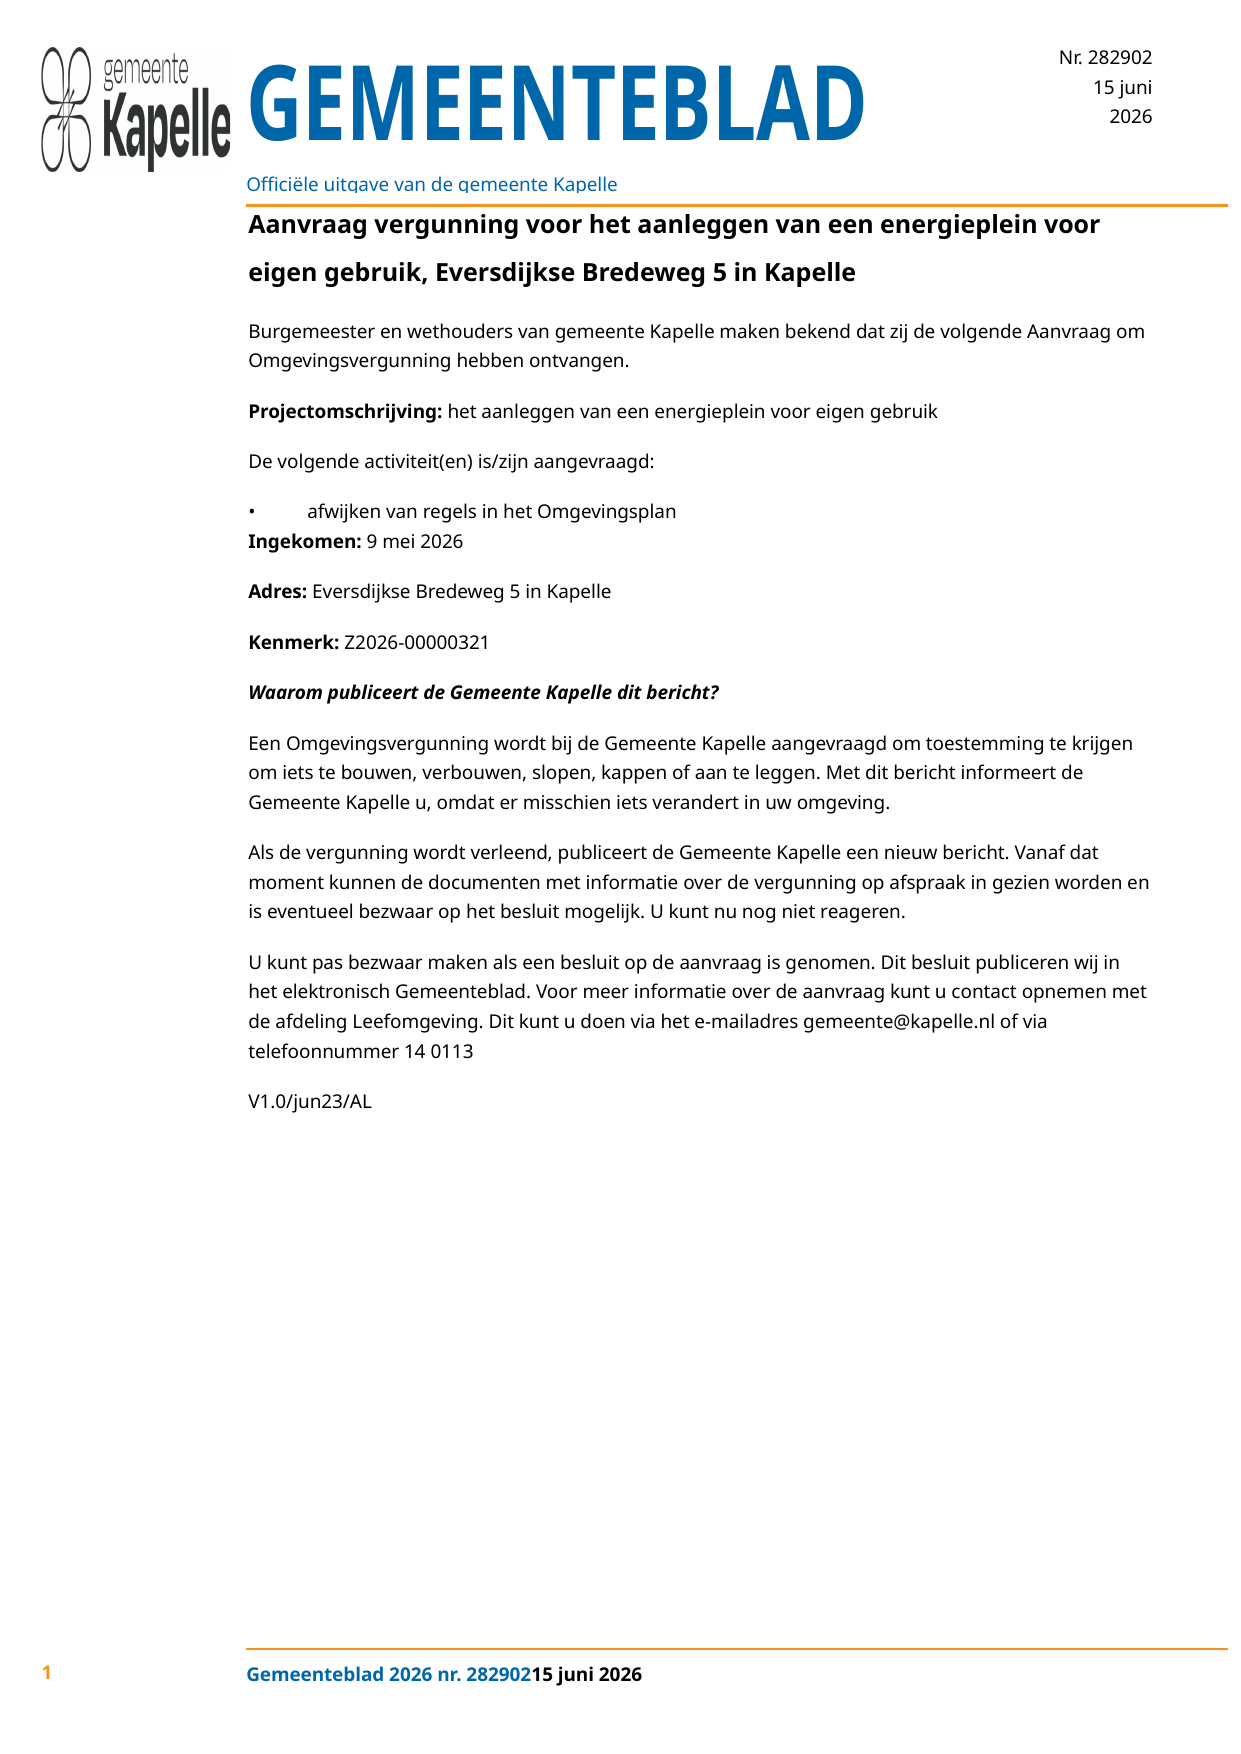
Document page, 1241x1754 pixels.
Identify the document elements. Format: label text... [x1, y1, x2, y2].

text Waarom publiceert de Gemeente Kapelle dit bericht? [248, 679, 1152, 705]
text Kenmerk: Z2026-00000321 [248, 629, 1152, 655]
text Ingekomen: 9 mei 2026 [248, 528, 1152, 554]
picture [41, 47, 231, 172]
text Aanvraag vergunning voor het aanleggen van een energieplein voor eigen gebruik, Eversdijkse Bredeweg 5 in Kapelle [248, 207, 1152, 288]
text Projectomschrijving: het aanleggen van een energieplein voor eigen gebruik [248, 398, 1152, 424]
text U kunt pas bezwaar maken als een besluit op de aanvraag is genomen. Dit besluit publiceren wij in het elektronisch Gemeenteblad. Voor meer informatie over de aanvraag kunt u contact opnemen met de afdeling Leefomgeving. Dit kunt u doen via het e-mailadres gemeente@kapelle.nl of via telefoonnummer 14 0113 [248, 949, 1152, 1064]
text Burgemeester en wethouders van gemeente Kapelle maken bekend dat zij de volgende Aanvraag om Omgevingsvergunning hebben ontvangen. [248, 318, 1152, 373]
text De volgende activiteit(en) is/zijn aangevraagd: [248, 448, 1152, 474]
text Adres: Eversdijkse Bredeweg 5 in Kapelle [248, 579, 1152, 604]
text V1.0/jun23/AL [248, 1088, 1152, 1114]
text Een Omgevingsvergunning wordt bij de Gemeente Kapelle aangevraagd om toestemming te krijgen om iets te bouwen, verbouwen, slopen, kappen of aan te leggen. Met dit bericht informeert de Gemeente Kapelle u, omdat er misschien iets verandert in uw omgeving. [248, 730, 1152, 815]
list afwijken van regels in het Omgevingsplan [248, 499, 1152, 524]
text Als de vergunning wordt verleend, publiceert de Gemeente Kapelle een nieuw bericht. Vanaf dat moment kunnen de documenten met informatie over de vergunning op afspraak in gezien worden en is eventueel bezwaar op het besluit mogelijk. U kunt nu nog niet reageren. [248, 839, 1152, 924]
